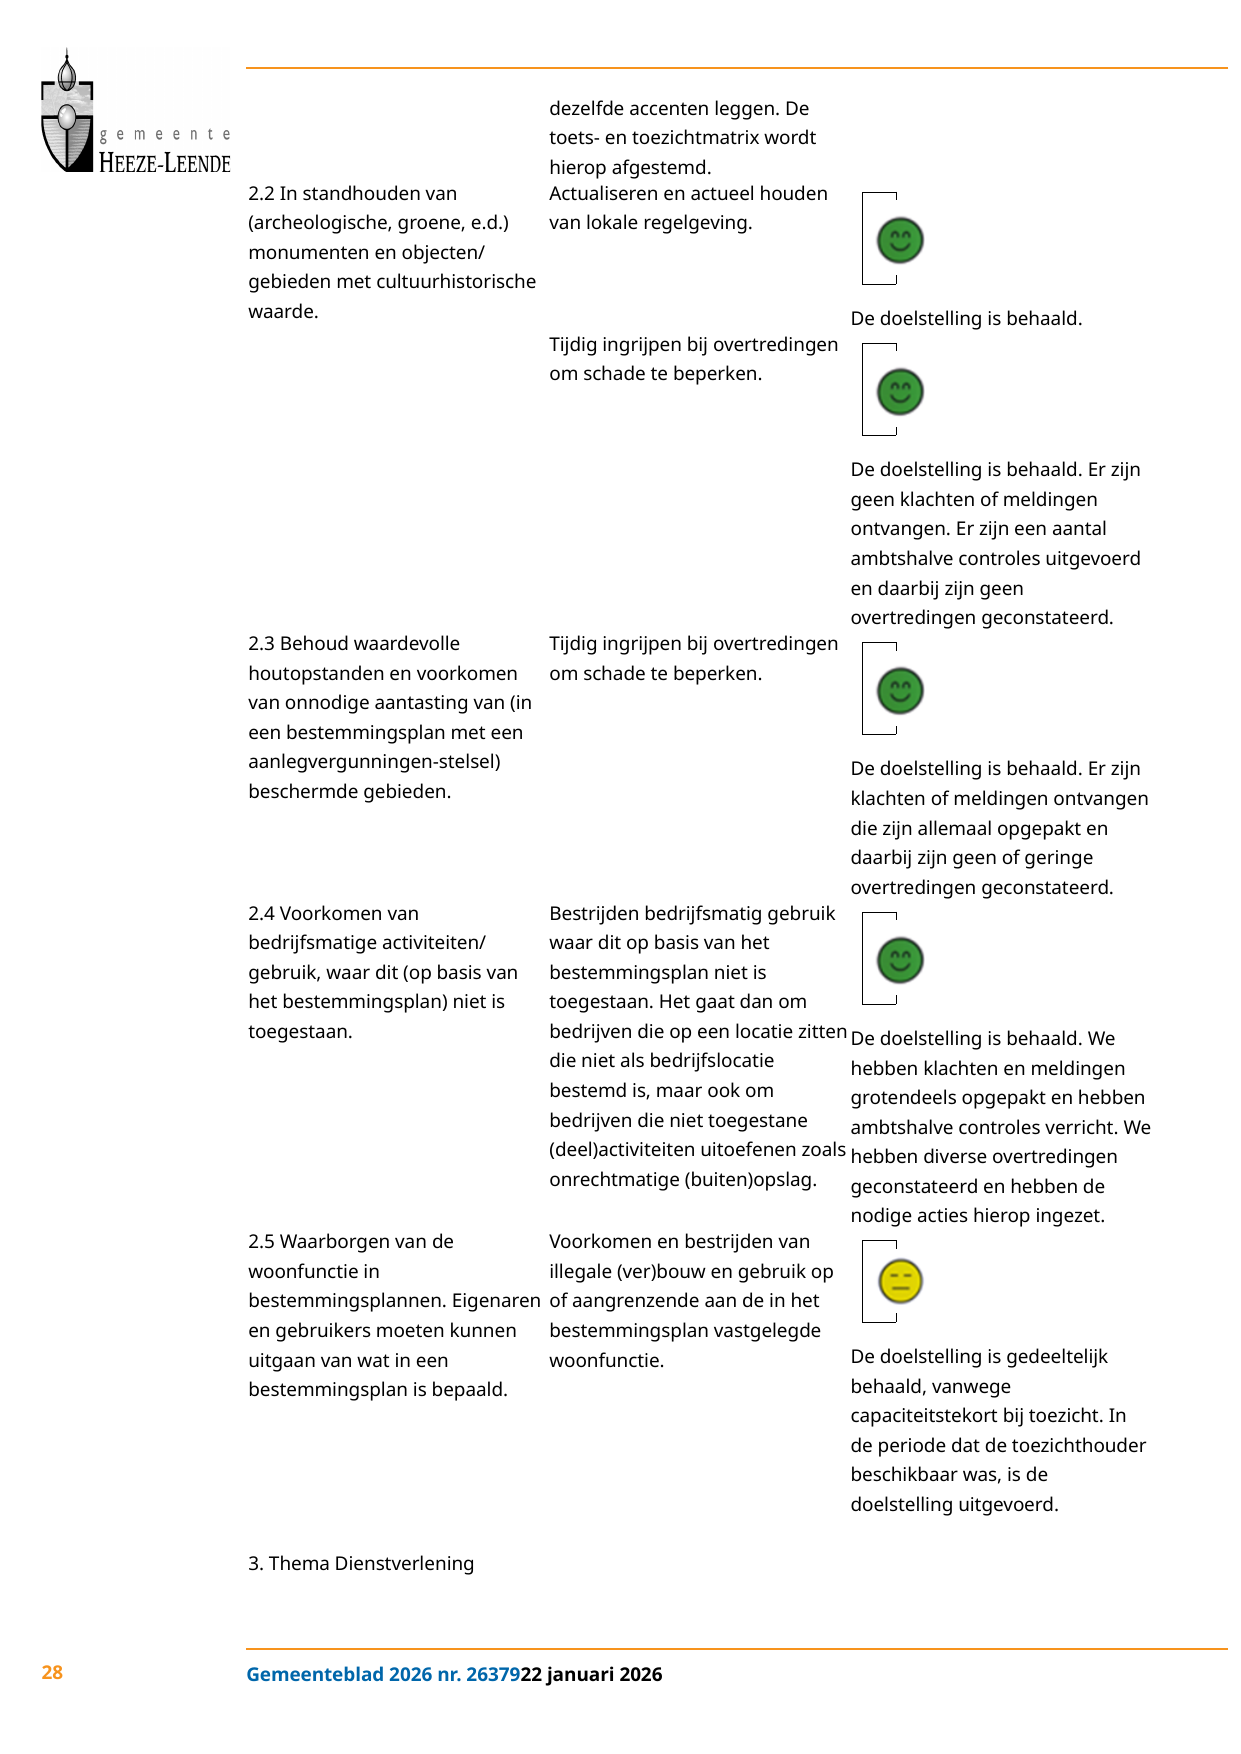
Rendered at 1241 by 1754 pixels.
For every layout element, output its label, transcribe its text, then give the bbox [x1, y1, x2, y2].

table_cell Tijdig ingrijpen bij overtredingen om schade te beperken. [549, 630, 850, 900]
text 3. Thema Dienstverlening [248, 1550, 1152, 1576]
table_cell dezelfde accenten leggen. De toets- en toezichtmatrix wordt hierop afgestemd. [549, 95, 850, 180]
table_cell De doelstelling is behaald. We hebben klachten en meldingen grotendeels opgepakt en hebben ambtshalve controles verricht. We hebben diverse overtredingen geconstateerd en hebben de nodige acties hierop ingezet. [850, 900, 1152, 1228]
table_cell 2.3 Behoud waardevolle houtopstanden en voorkomen van onnodige aantasting van (in een bestemmingsplan met een aanlegvergunningen-stelsel) beschermde gebieden. [248, 630, 549, 900]
table_cell [248, 95, 549, 180]
picture [871, 920, 931, 995]
picture [871, 651, 931, 726]
table_cell Voorkomen en bestrijden van illegale (ver)bouw en gebruik op of aangrenzende aan de in het bestemmingsplan vastgelegde woonfunctie. [549, 1229, 850, 1517]
table_cell De doelstelling is gedeeltelijk behaald, vanwege capaciteitstekort bij toezicht. In de periode dat de toezichthouder beschikbaar was, is de doelstelling uitgevoerd. [850, 1229, 1152, 1517]
table_cell De doelstelling is behaald. Er zijn klachten of meldingen ontvangen die zijn allemaal opgepakt en daarbij zijn geen of geringe overtredingen geconstateerd. [850, 630, 1152, 900]
picture [871, 351, 931, 427]
table_cell De doelstelling is behaald. [850, 180, 1152, 331]
picture [871, 200, 931, 275]
picture [41, 47, 231, 172]
table_cell Tijdig ingrijpen bij overtredingen om schade te beperken. [549, 331, 850, 630]
table_cell 2.4 Voorkomen van bedrijfsmatige activiteiten/ gebruik, waar dit (op basis van het bestemmingsplan) niet is toegestaan. [248, 900, 549, 1228]
table_cell [850, 95, 1152, 180]
table_cell De doelstelling is behaald. Er zijn geen klachten of meldingen ontvangen. Er zijn een aantal ambtshalve controles uitgevoerd en daarbij zijn geen overtredingen geconstateerd. [850, 331, 1152, 630]
table_cell 2.2 In standhouden van (archeologische, groene, e.d.) monumenten en objecten/ gebieden met cultuurhistorische waarde. [248, 180, 549, 630]
table_cell Bestrijden bedrijfsmatig gebruik waar dit op basis van het bestemmingsplan niet is toegestaan. Het gaat dan om bedrijven die op een locatie zitten die niet als bedrijfslocatie bestemd is, maar ook om bedrijven die niet toegestane (deel)activiteiten uitoefenen zoals onrechtmatige (buiten)opslag. [549, 900, 850, 1228]
table_cell 2.5 Waarborgen van de woonfunctie in bestemmingsplannen. Eigenaren en gebruikers moeten kunnen uitgaan van wat in een bestemmingsplan is bepaald. [248, 1229, 549, 1517]
table_cell Actualiseren en actueel houden van lokale regelgeving. [549, 180, 850, 331]
picture [871, 1249, 931, 1313]
